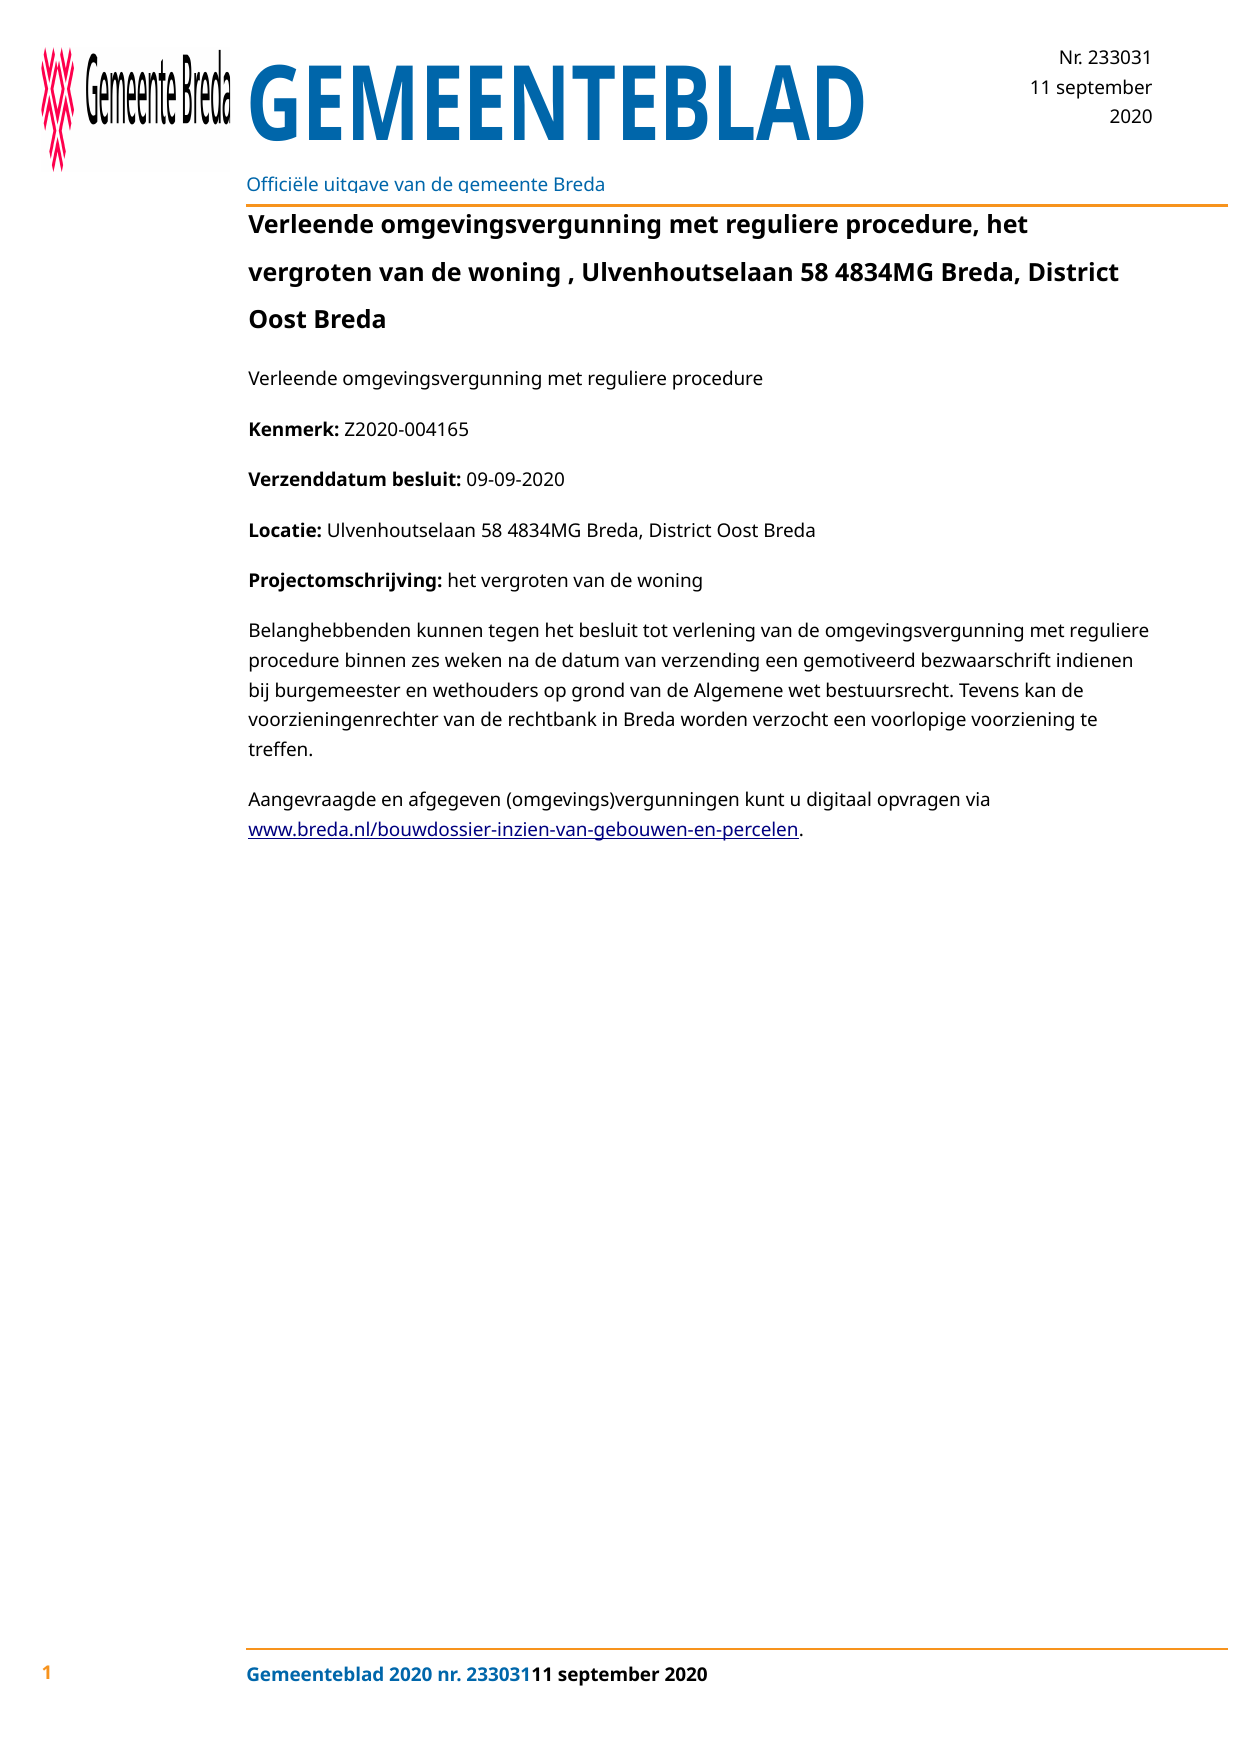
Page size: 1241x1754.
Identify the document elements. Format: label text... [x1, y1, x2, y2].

text Verleende omgevingsvergunning met reguliere procedure [248, 366, 1152, 391]
text Projectomschrijving: het vergroten van de woning [248, 567, 1152, 593]
picture [41, 47, 231, 172]
text Aangevraagde en afgegeven (omgevings)vergunningen kunt u digitaal opvragen via www.breda.nl/bouwdossier-inzien-van-gebouwen-en-percelen. [248, 786, 1152, 842]
text Verzenddatum besluit: 09-09-2020 [248, 466, 1152, 492]
text Locatie: Ulvenhoutselaan 58 4834MG Breda, District Oost Breda [248, 517, 1152, 542]
text Kenmerk: Z2020-004165 [248, 416, 1152, 442]
text Belanghebbenden kunnen tegen het besluit tot verlening van de omgevingsvergunning met reguliere procedure binnen zes weken na de datum van verzending een gemotiveerd bezwaarschrift indienen bij burgemeester en wethouders op grond van de Algemene wet bestuursrecht. Tevens kan de voorzieningenrechter van de rechtbank in Breda worden verzocht een voorlopige voorziening te treffen. [248, 618, 1152, 762]
text Verleende omgevingsvergunning met reguliere procedure, het vergroten van de woning , Ulvenhoutselaan 58 4834MG Breda, District Oost Breda [248, 207, 1152, 336]
